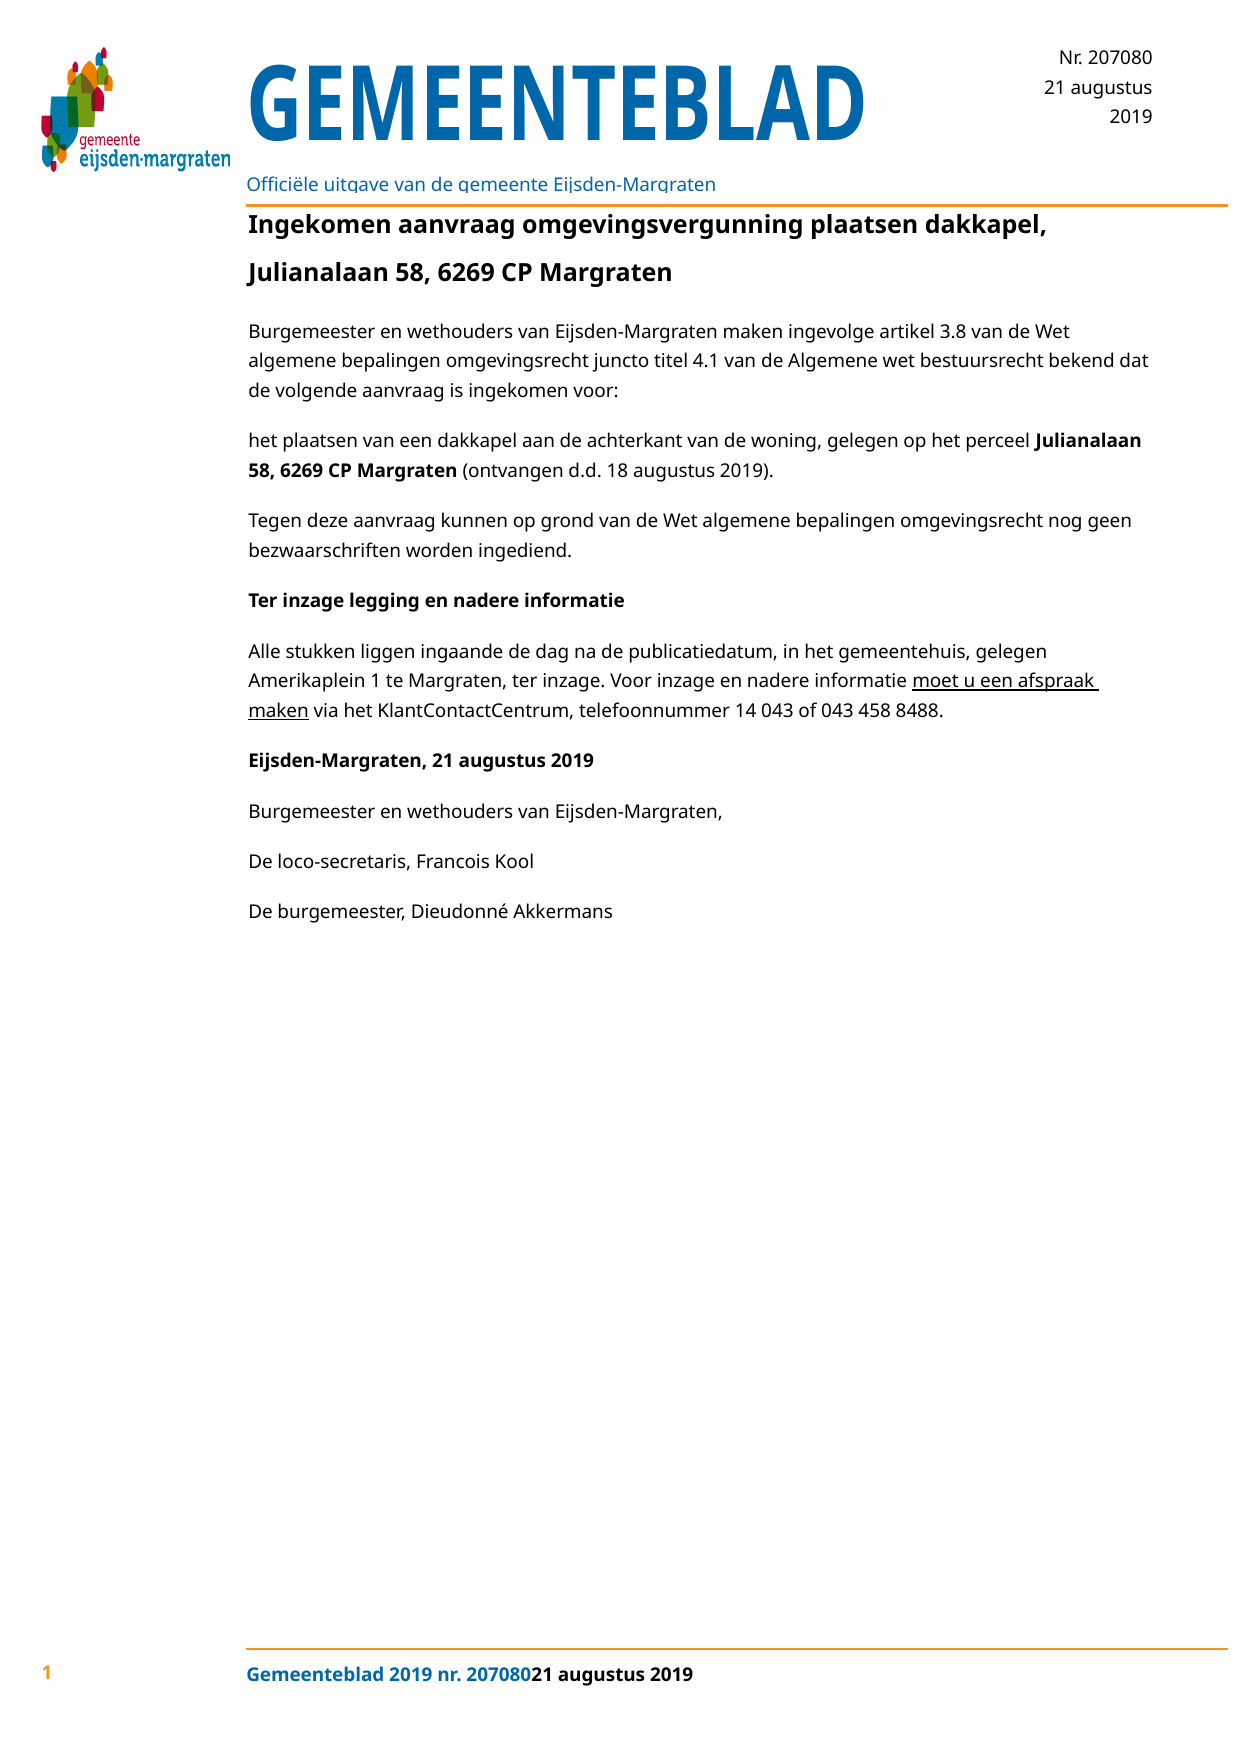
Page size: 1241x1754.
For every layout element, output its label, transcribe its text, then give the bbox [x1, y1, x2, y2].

picture [41, 47, 231, 172]
text Tegen deze aanvraag kunnen op grond van de Wet algemene bepalingen omgevingsrecht nog geen bezwaarschriften worden ingediend. [248, 507, 1152, 563]
text De burgemeester, Dieudonné Akkermans [248, 899, 1152, 924]
text De loco-secretaris, Francois Kool [248, 848, 1152, 874]
text Ter inzage legging en nadere informatie [248, 587, 1152, 613]
text Burgemeester en wethouders van Eijsden-Margraten maken ingevolge artikel 3.8 van de Wet algemene bepalingen omgevingsrecht juncto titel 4.1 van de Algemene wet bestuursrecht bekend dat de volgende aanvraag is ingekomen voor: [248, 318, 1152, 403]
text Ingekomen aanvraag omgevingsvergunning plaatsen dakkapel, Julianalaan 58, 6269 CP Margraten [248, 207, 1152, 288]
text Eijsden-Margraten, 21 augustus 2019 [248, 747, 1152, 773]
text Alle stukken liggen ingaande de dag na de publicatiedatum, in het gemeentehuis, gelegen Amerikaplein 1 te Margraten, ter inzage. Voor inzage en nadere informatie moet u een afspraak maken via het KlantContactCentrum, telefoonnummer 14 043 of 043 458 8488. [248, 638, 1152, 723]
text Burgemeester en wethouders van Eijsden-Margraten, [248, 798, 1152, 824]
text het plaatsen van een dakkapel aan de achterkant van de woning, gelegen op het perceel Julianalaan 58, 6269 CP Margraten (ontvangen d.d. 18 augustus 2019). [248, 427, 1152, 483]
